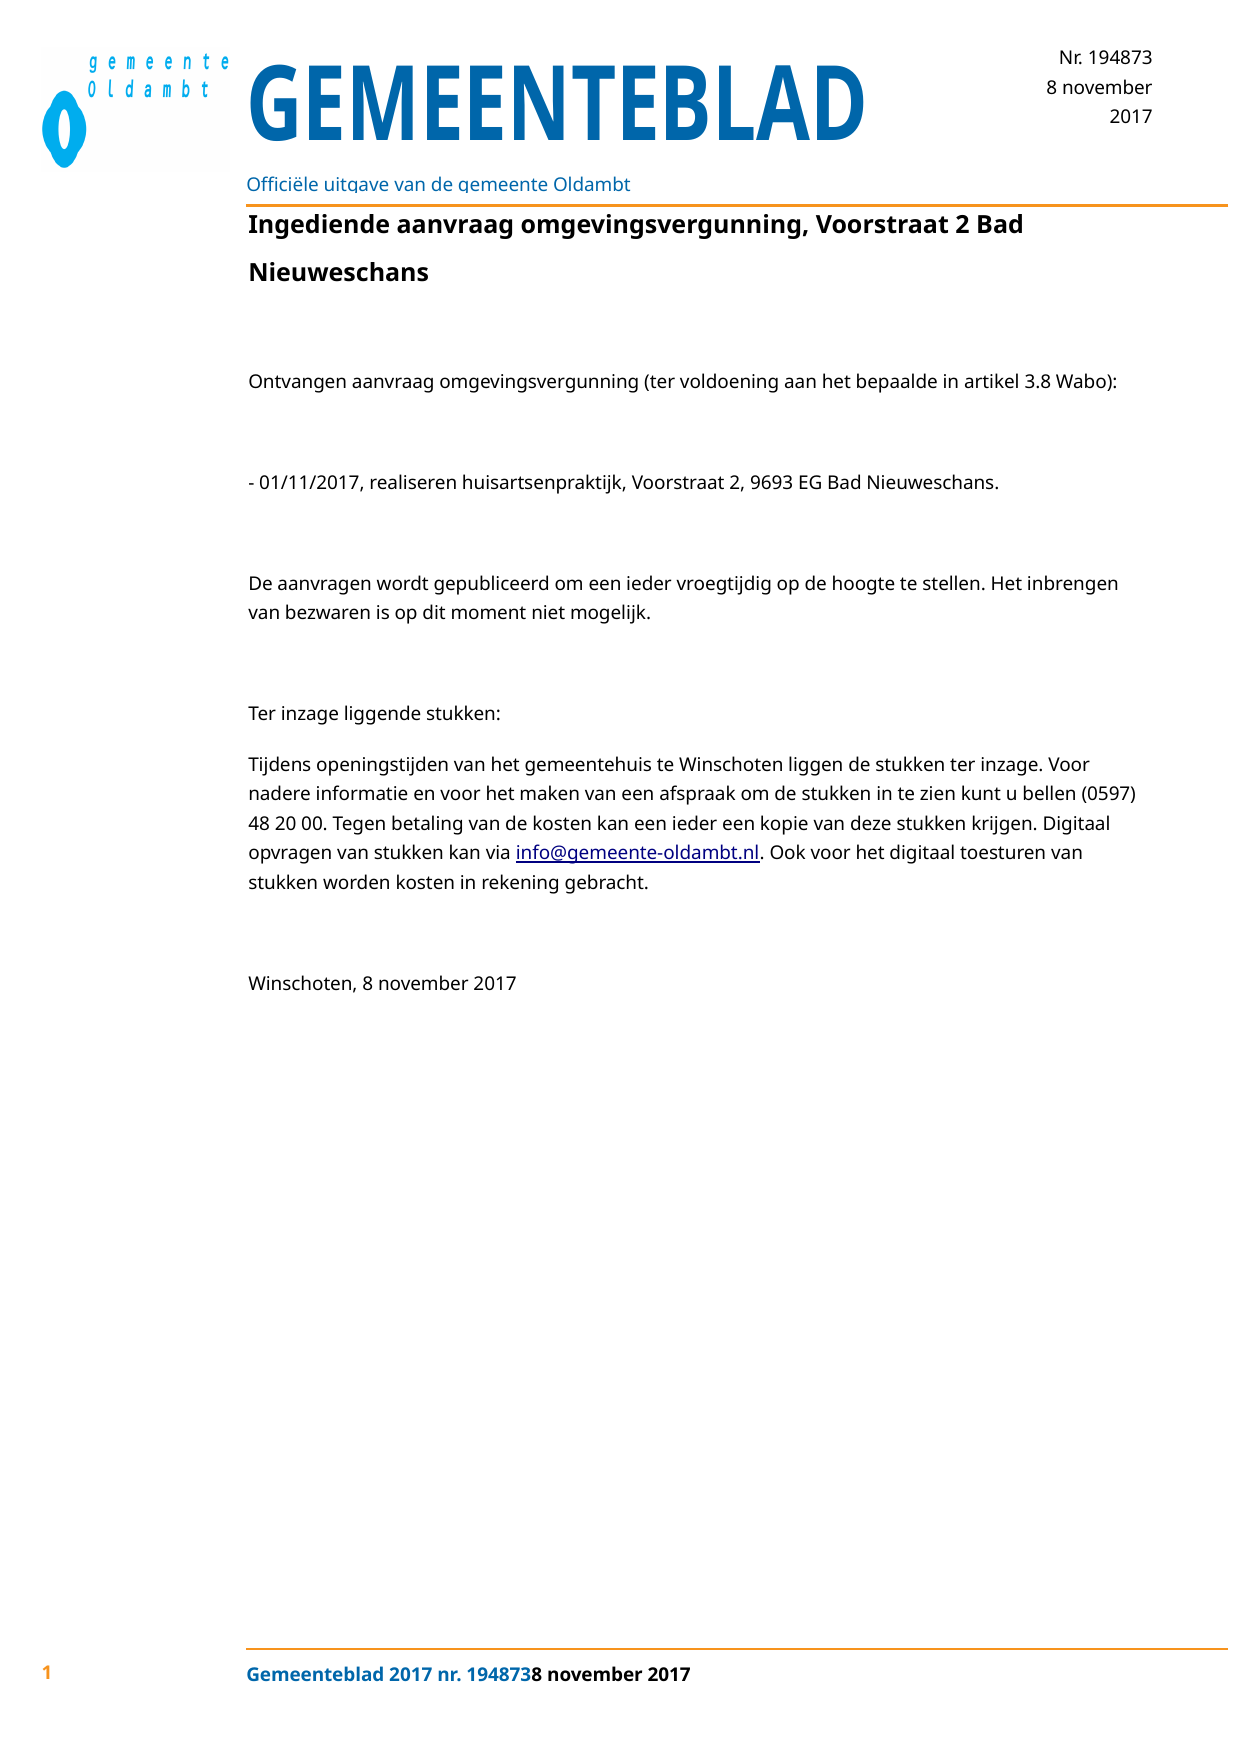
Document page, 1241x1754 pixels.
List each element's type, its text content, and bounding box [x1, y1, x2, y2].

text Ter inzage liggende stukken: [248, 700, 1152, 726]
text De aanvragen wordt gepubliceerd om een ieder vroegtijdig op de hoogte te stellen. Het inbrengen van bezwaren is op dit moment niet mogelijk. [248, 570, 1152, 625]
text Ingediende aanvraag omgevingsvergunning, Voorstraat 2 Bad Nieuweschans [248, 207, 1152, 288]
picture [41, 47, 231, 172]
text - 01/11/2017, realiseren huisartsenpraktijk, Voorstraat 2, 9693 EG Bad Nieuweschans. [248, 469, 1152, 495]
text Ontvangen aanvraag omgevingsvergunning (ter voldoening aan het bepaalde in artikel 3.8 Wabo): [248, 368, 1152, 394]
text Tijdens openingstijden van het gemeentehuis te Winschoten liggen de stukken ter inzage. Voor nadere informatie en voor het maken van een afspraak om de stukken in te zien kunt u bellen (0597) 48 20 00. Tegen betaling van de kosten kan een ieder een kopie van deze stukken krijgen. Digitaal opvragen van stukken kan via info@gemeente-oldambt.nl. Ook voor het digitaal toesturen van stukken worden kosten in rekening gebracht. [248, 751, 1152, 895]
text Winschoten, 8 november 2017 [248, 970, 1152, 996]
